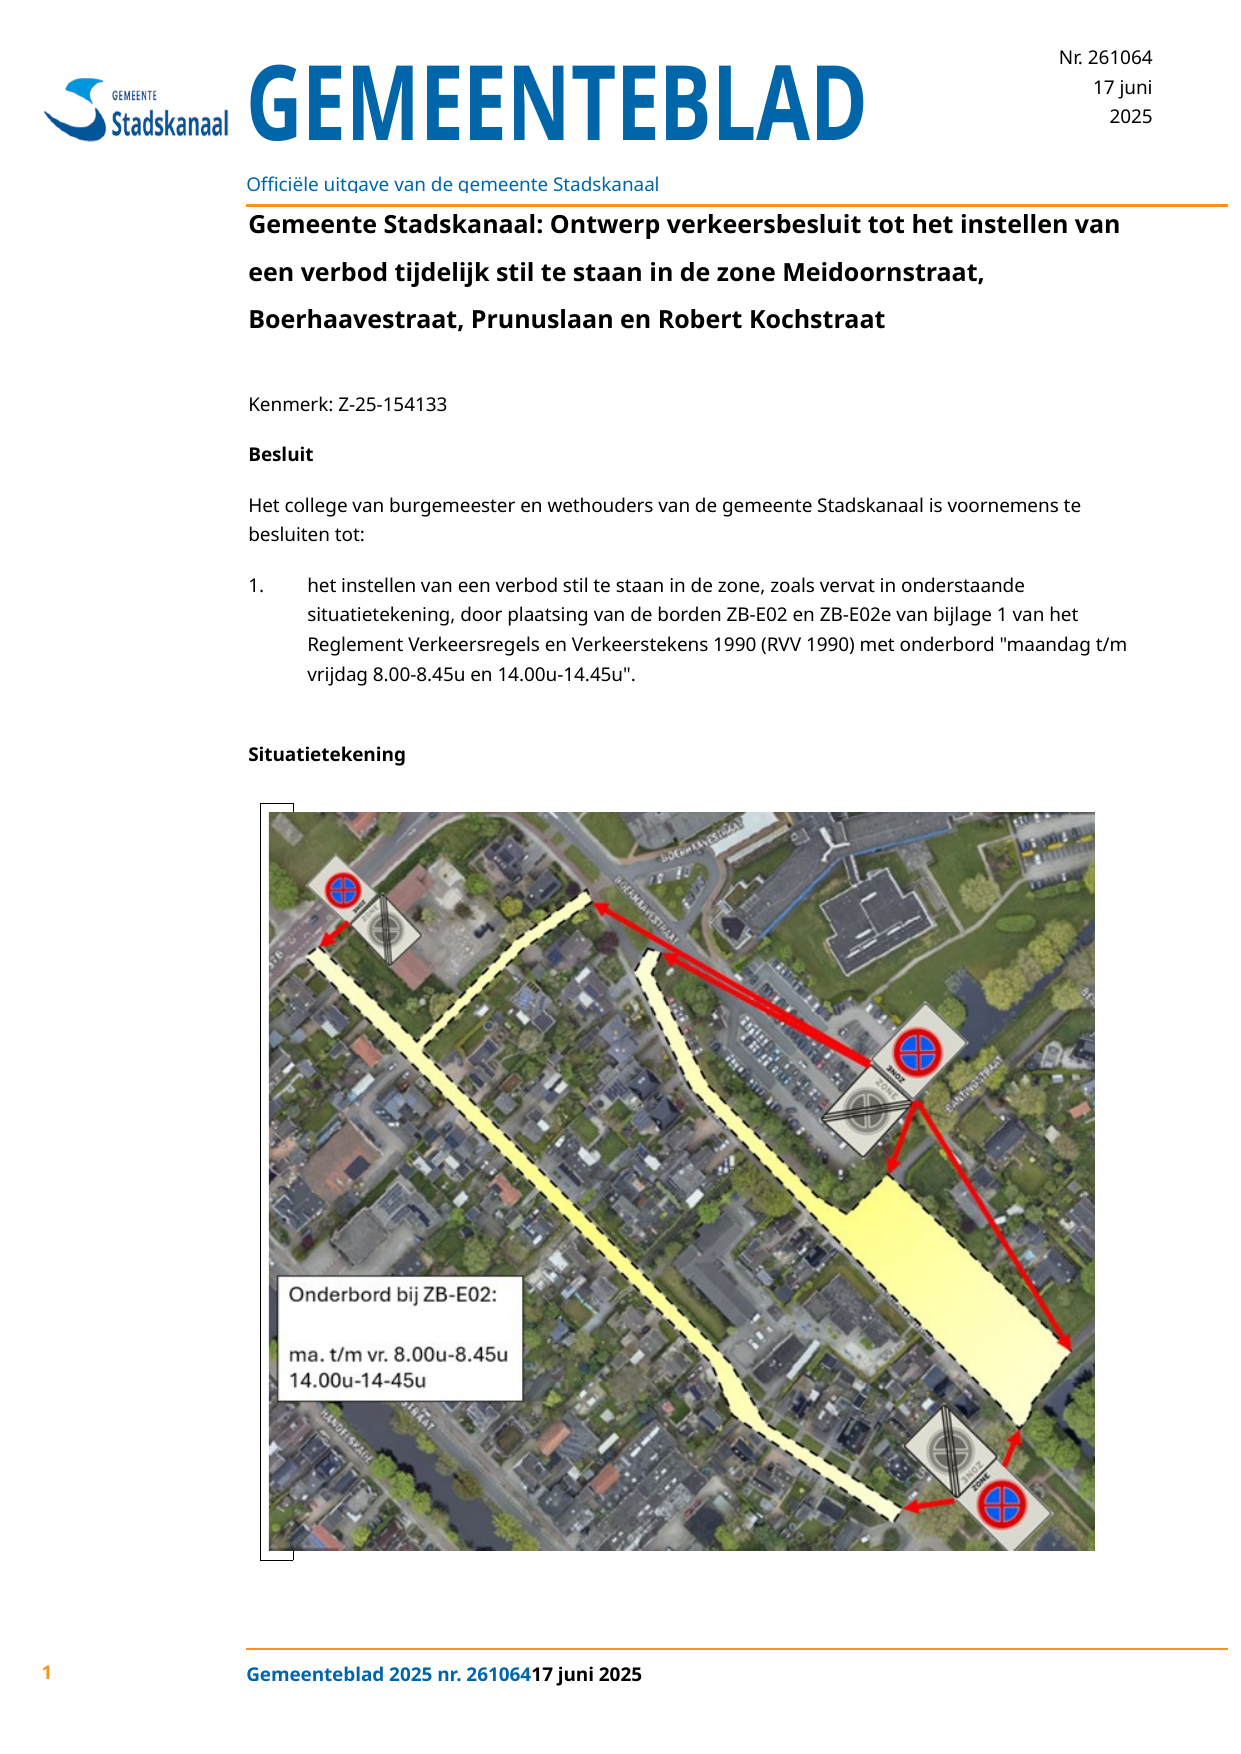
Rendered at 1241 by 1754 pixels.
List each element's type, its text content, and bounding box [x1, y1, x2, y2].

picture [41, 47, 231, 172]
text Besluit [248, 442, 1152, 467]
text Situatietekening [248, 741, 1152, 767]
text Het college van burgemeester en wethouders van de gemeente Stadskanaal is voornemens te besluiten tot: [248, 492, 1152, 547]
text Gemeente Stadskanaal: Ontwerp verkeersbesluit tot het instellen van een verbod tijdelijk stil te staan in de zone Meidoornstraat, Boerhaavestraat, Prunuslaan en Robert Kochstraat [248, 207, 1152, 336]
text Kenmerk: Z-25-154133 [248, 391, 1152, 417]
picture [268, 812, 1095, 1551]
list het instellen van een verbod stil te staan in de zone, zoals vervat in onderstaande situatietekening, door plaatsing van de borden ZB-E02 en ZB-E02e van bijlage 1 van het Reglement Verkeersregels en Verkeerstekens 1990 (RVV 1990) met onderbord "maandag t/m vrijdag 8.00-8.45u en 14.00u-14.45u". [248, 572, 1152, 687]
